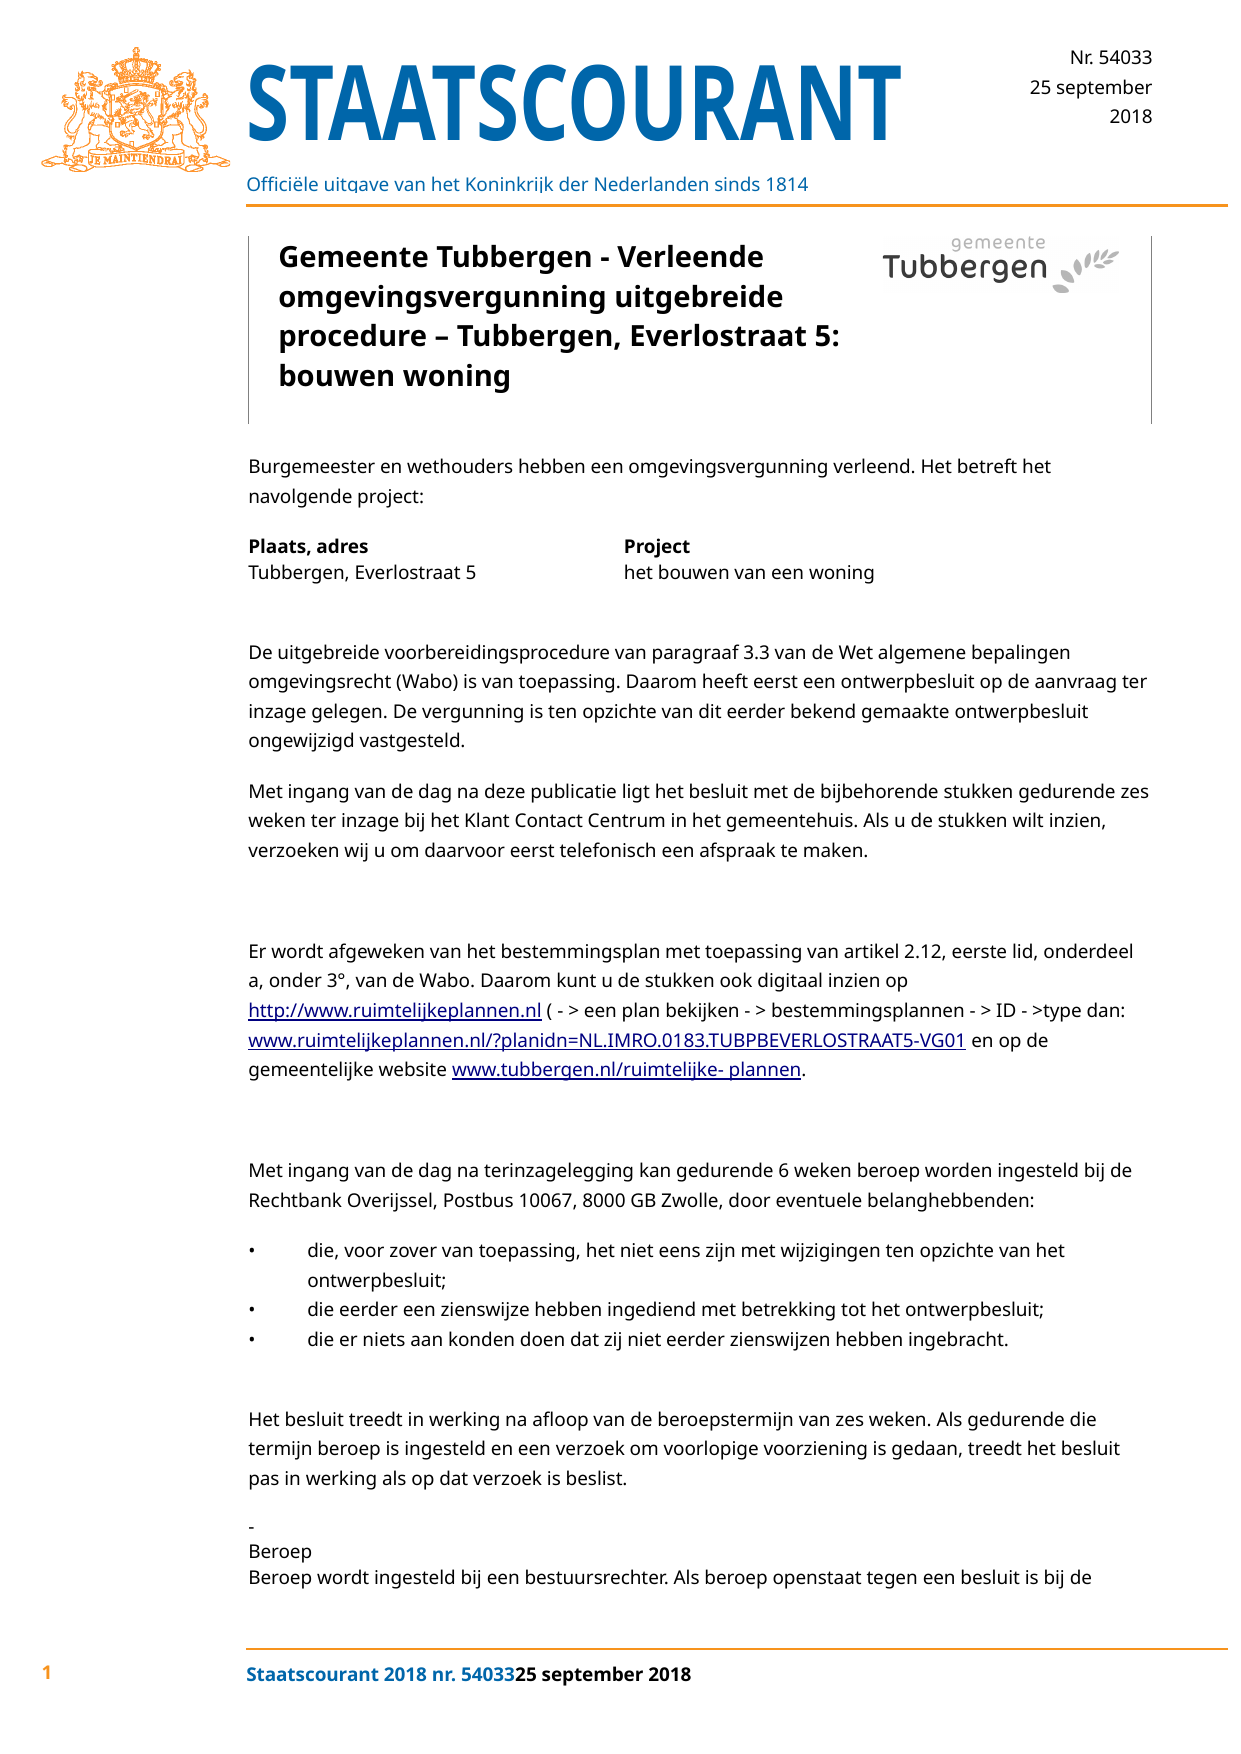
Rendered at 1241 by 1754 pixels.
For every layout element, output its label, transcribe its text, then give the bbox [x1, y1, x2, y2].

text Er wordt afgeweken van het bestemmingsplan met toepassing van artikel 2.12, eerste lid, onderdeel a, onder 3°, van de Wabo. Daarom kunt u de stukken ook digitaal inzien op http://www.ruimtelijkeplannen.nl ( - > een plan bekijken - > bestemmingsplannen - > ID - >type dan: www.ruimtelijkeplannen.nl/?planidn=NL.IMRO.0183.TUBPBEVERLOSTRAAT5-VG01 en op de gemeentelijke website www.tubbergen.nl/ruimtelijke- plannen. [248, 938, 1152, 1082]
table_cell Tubbergen, Everlostraat 5 [248, 560, 624, 585]
table_header Plaats, adres [248, 534, 624, 559]
text Met ingang van de dag na deze publicatie ligt het besluit met de bijbehorende stukken gedurende zes weken ter inzage bij het Klant Contact Centrum in het gemeentehuis. Als u de stukken wilt inzien, verzoeken wij u om daarvoor eerst telefonisch een afspraak te maken. [248, 778, 1152, 863]
picture [882, 236, 1119, 293]
text Met ingang van de dag na terinzagelegging kan gedurende 6 weken beroep worden ingesteld bij de Rechtbank Overijssel, Postbus 10067, 8000 GB Zwolle, door eventuele belanghebbenden: [248, 1157, 1152, 1212]
text Beroep [248, 1539, 1152, 1564]
text Het besluit treedt in werking na afloop van de beroepstermijn van zes weken. Als gedurende die termijn beroep is ingesteld en een verzoek om voorlopige voorziening is gedaan, treedt het besluit pas in werking als op dat verzoek is beslist. [248, 1406, 1152, 1491]
text Beroep wordt ingesteld bij een bestuursrechter. Als beroep openstaat tegen een besluit is bij de [248, 1564, 1152, 1590]
picture [41, 47, 231, 172]
table_cell het bouwen van een woning [624, 560, 1152, 585]
text Burgemeester en wethouders hebben een omgevingsvergunning verleend. Het betreft het navolgende project: [248, 454, 1152, 509]
table_header Gemeente Tubbergen - Verleende omgevingsvergunning uitgebreide procedure – Tubbergen, Everlostraat 5: bouwen woning [249, 236, 850, 424]
table_header [850, 236, 1151, 424]
text De uitgebreide voorbereidingsprocedure van paragraaf 3.3 van de Wet algemene bepalingen omgevingsrecht (Wabo) is van toepassing. Daarom heeft eerst een ontwerpbesluit op de aanvraag ter inzage gelegen. De vergunning is ten opzichte van dit eerder bekend gemaakte ontwerpbesluit ongewijzigd vastgesteld. [248, 639, 1152, 753]
list die eerder een zienswijze hebben ingediend met betrekking tot het ontwerpbesluit; [248, 1296, 1152, 1322]
text - [248, 1513, 1152, 1539]
list die, voor zover van toepassing, het niet eens zijn met wijzigingen ten opzichte van het ontwerpbesluit; [248, 1237, 1152, 1292]
table_header Project [624, 534, 1152, 559]
list die er niets aan konden doen dat zij niet eerder zienswijzen hebben ingebracht. [248, 1326, 1152, 1352]
